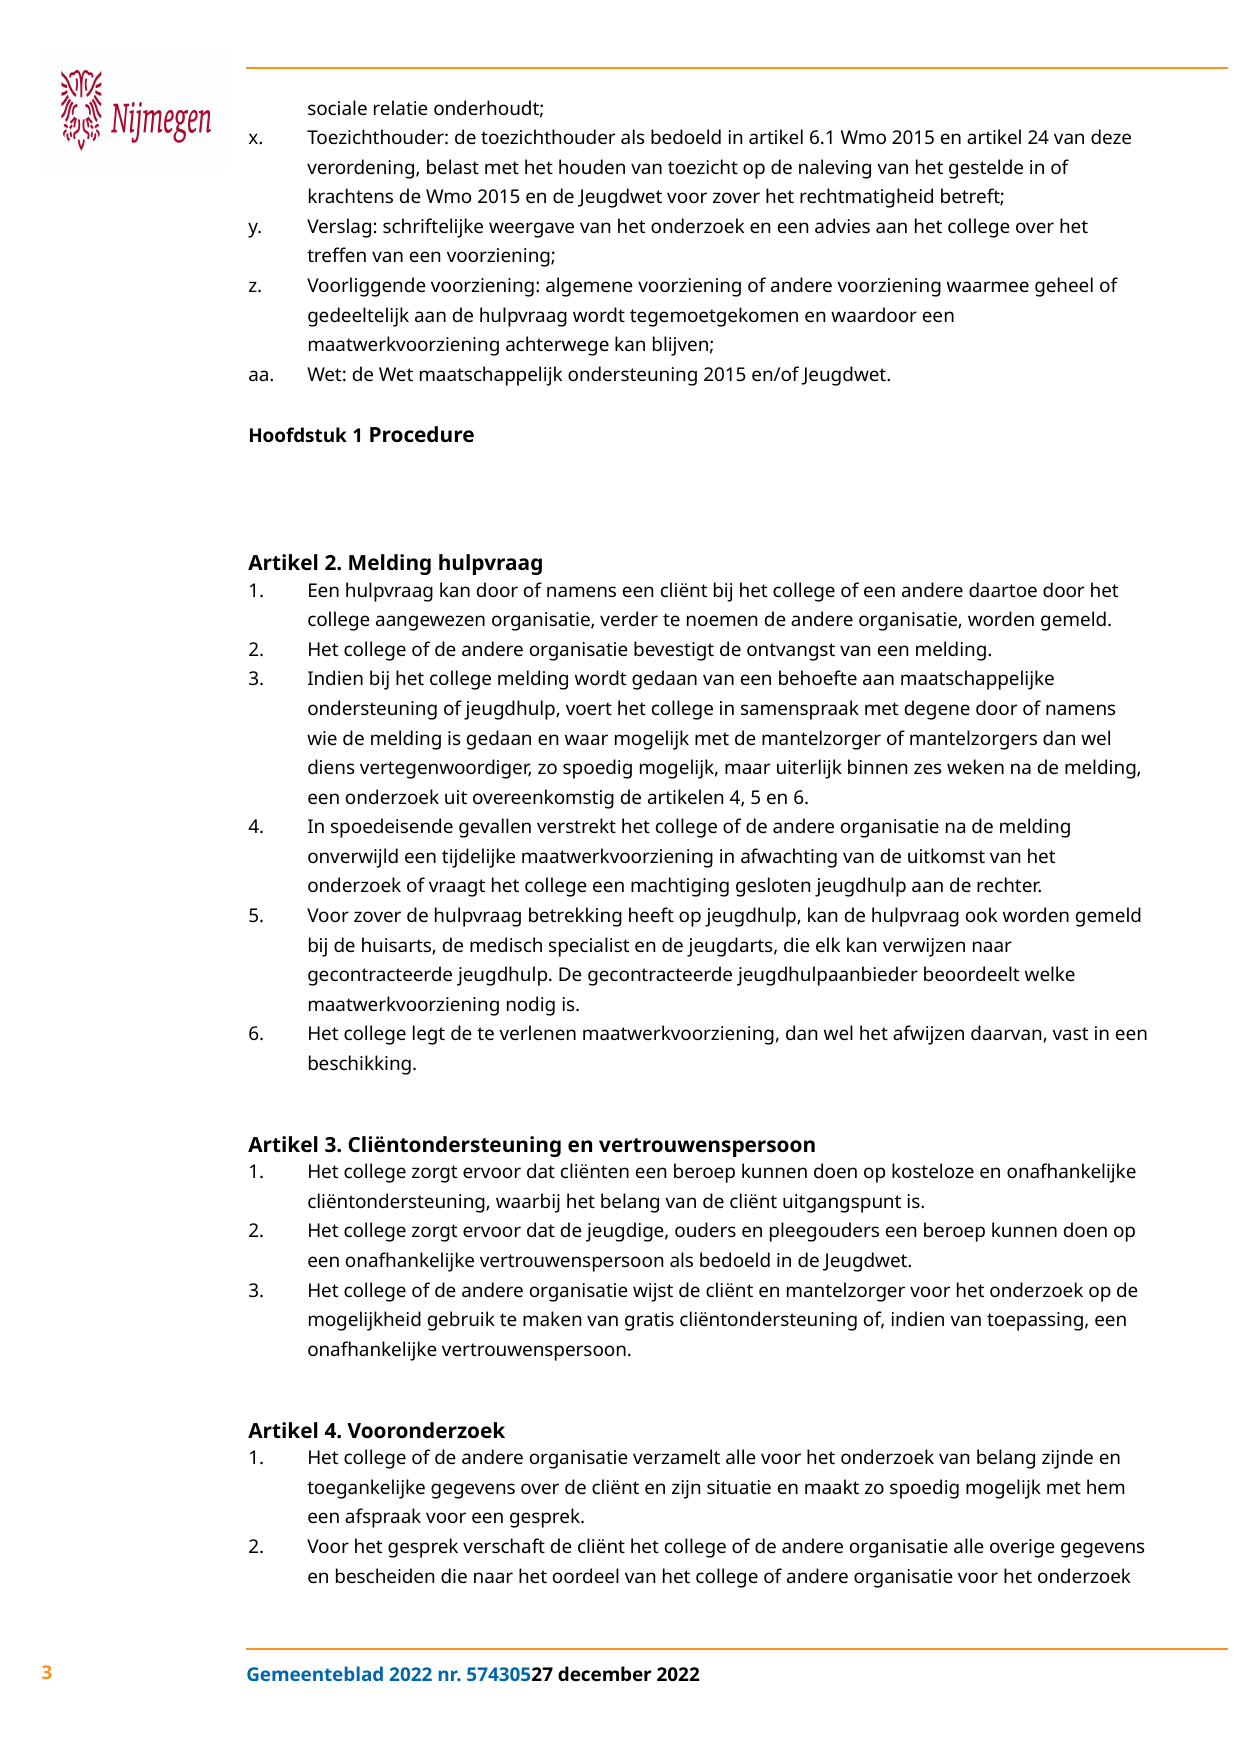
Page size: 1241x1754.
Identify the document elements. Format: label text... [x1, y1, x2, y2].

list Indien bij het college melding wordt gedaan van een behoefte aan maatschappelijke ondersteuning of jeugdhulp, voert het college in samenspraak met degene door of namens wie de melding is gedaan en waar mogelijk met de mantelzorger of mantelzorgers dan wel diens vertegenwoordiger, zo spoedig mogelijk, maar uiterlijk binnen zes weken na de melding, een onderzoek uit overeenkomstig de artikelen 4, 5 en 6. [248, 666, 1152, 809]
text Artikel 2. Melding hulpvraag [248, 548, 1152, 577]
picture [41, 47, 231, 172]
list In spoedeisende gevallen verstrekt het college of de andere organisatie na de melding onverwijld een tijdelijke maatwerkvoorziening in afwachting van de uitkomst van het onderzoek of vraagt het college een machtiging gesloten jeugdhulp aan de rechter. [248, 813, 1152, 898]
list Voor zover de hulpvraag betrekking heeft op jeugdhulp, kan de hulpvraag ook worden gemeld bij de huisarts, de medisch specialist en de jeugdarts, die elk kan verwijzen naar gecontracteerde jeugdhulp. De gecontracteerde jeugdhulpaanbieder beoordeelt welke maatwerkvoorziening nodig is. [248, 902, 1152, 1017]
list Het college of de andere organisatie wijst de cliënt en mantelzorger voor het onderzoek op de mogelijkheid gebruik te maken van gratis cliëntondersteuning of, indien van toepassing, een onafhankelijke vertrouwenspersoon. [248, 1277, 1152, 1362]
text Hoofdstuk 1 Procedure [248, 420, 1152, 449]
list Het college zorgt ervoor dat cliënten een beroep kunnen doen op kosteloze en onafhankelijke cliëntondersteuning, waarbij het belang van de cliënt uitgangspunt is. [248, 1158, 1152, 1214]
list Een hulpvraag kan door of namens een cliënt bij het college of een andere daartoe door het college aangewezen organisatie, verder te noemen de andere organisatie, worden gemeld. [248, 577, 1152, 632]
text Artikel 3. Cliëntondersteuning en vertrouwenspersoon [248, 1130, 1152, 1158]
list Voor het gesprek verschaft de cliënt het college of de andere organisatie alle overige gegevens en bescheiden die naar het oordeel van het college of andere organisatie voor het onderzoek [248, 1533, 1152, 1588]
list sociale relatie onderhoudt; [248, 95, 1152, 121]
list Het college legt de te verlenen maatwerkvoorziening, dan wel het afwijzen daarvan, vast in een beschikking. [248, 1021, 1152, 1076]
list Voorliggende voorziening: algemene voorziening of andere voorziening waarmee geheel of gedeeltelijk aan de hulpvraag wordt tegemoetgekomen en waardoor een maatwerkvoorziening achterwege kan blijven; [248, 272, 1152, 357]
text Artikel 4. Vooronderzoek [248, 1416, 1152, 1444]
list Het college of de andere organisatie bevestigt de ontvangst van een melding. [248, 636, 1152, 662]
list Wet: de Wet maatschappelijk ondersteuning 2015 en/of Jeugdwet. [248, 361, 1152, 387]
list Toezichthouder: de toezichthouder als bedoeld in artikel 6.1 Wmo 2015 en artikel 24 van deze verordening, belast met het houden van toezicht op de naleving van het gestelde in of krachtens de Wmo 2015 en de Jeugdwet voor zover het rechtmatigheid betreft; [248, 124, 1152, 209]
list Verslag: schriftelijke weergave van het onderzoek en een advies aan het college over het treffen van een voorziening; [248, 213, 1152, 268]
list Het college zorgt ervoor dat de jeugdige, ouders en pleegouders een beroep kunnen doen op een onafhankelijke vertrouwenspersoon als bedoeld in de Jeugdwet. [248, 1218, 1152, 1273]
list Het college of de andere organisatie verzamelt alle voor het onderzoek van belang zijnde en toegankelijke gegevens over de cliënt en zijn situatie en maakt zo spoedig mogelijk met hem een afspraak voor een gesprek. [248, 1444, 1152, 1529]
